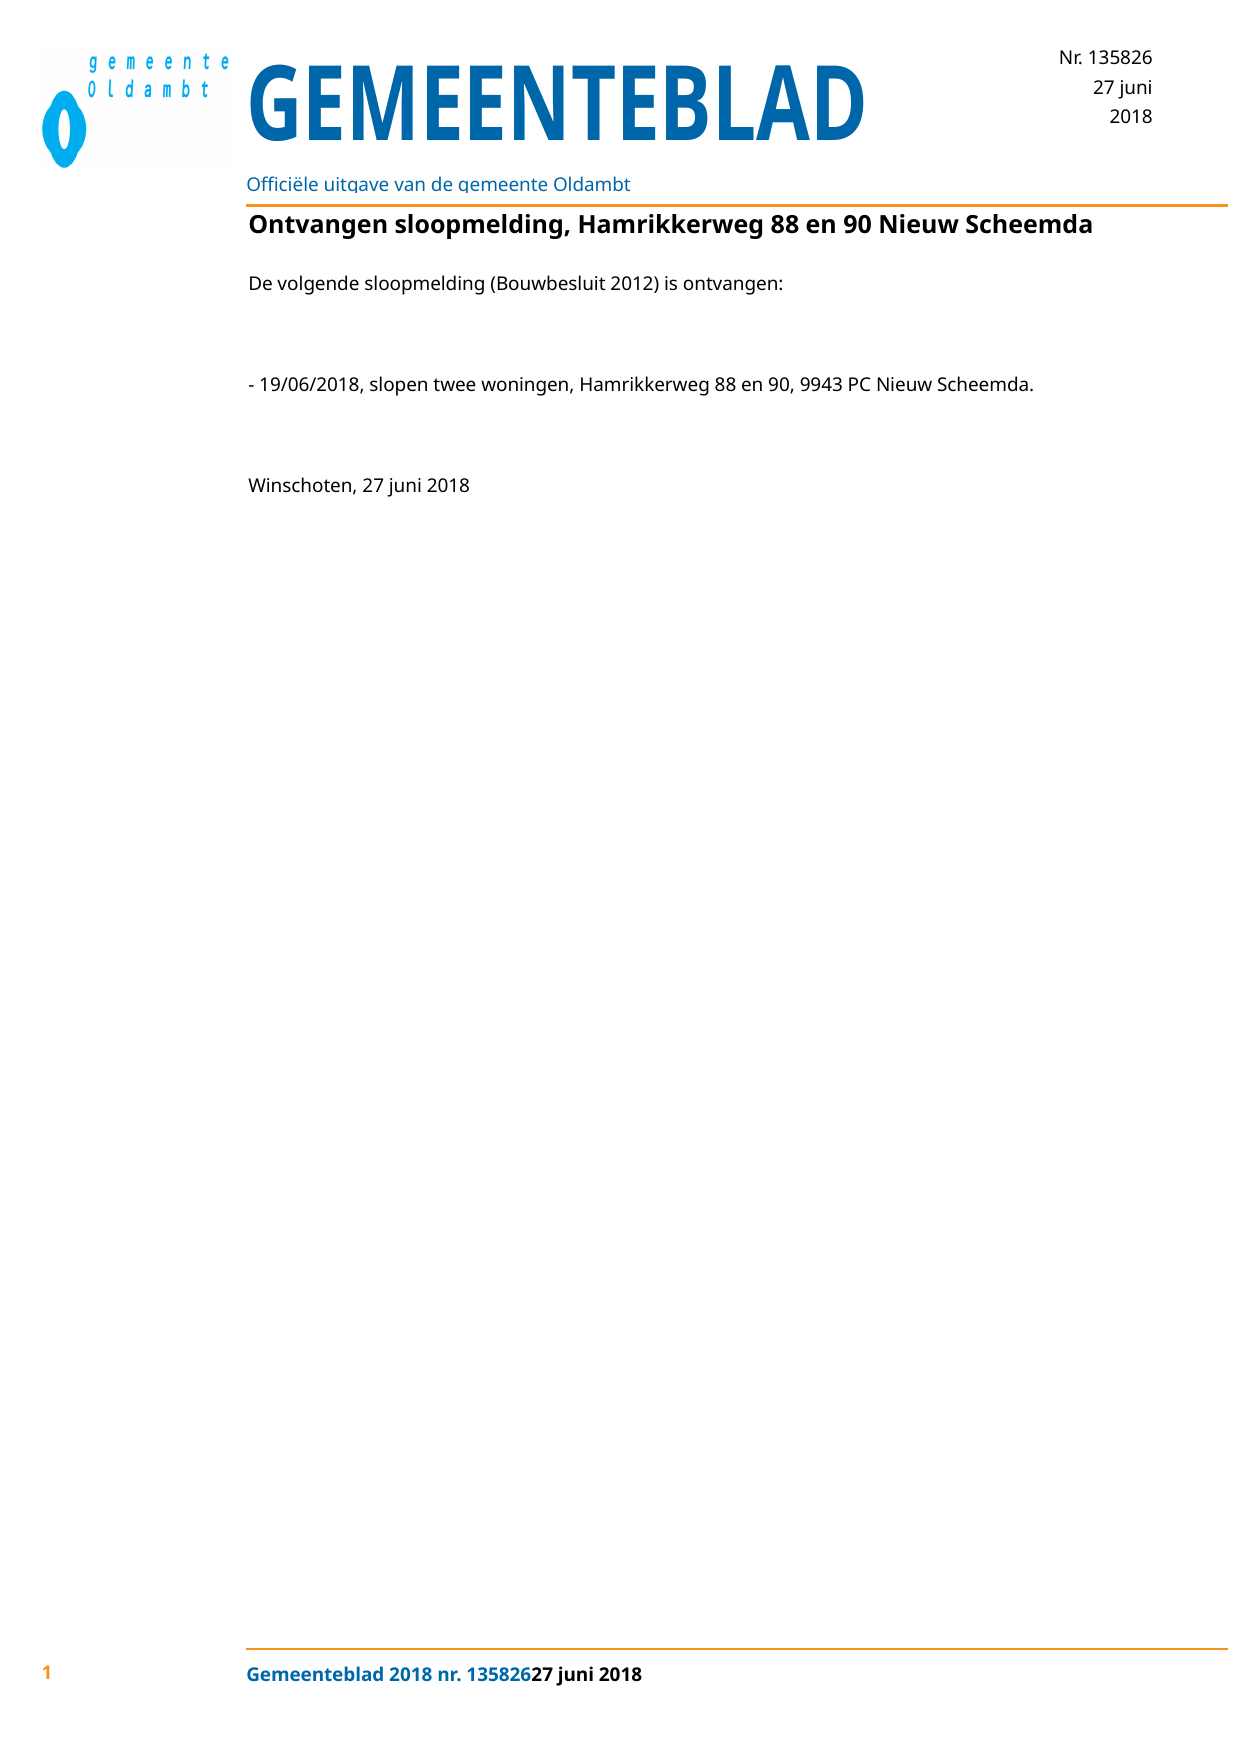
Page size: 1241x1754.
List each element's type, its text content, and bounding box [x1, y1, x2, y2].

text Ontvangen sloopmelding, Hamrikkerweg 88 en 90 Nieuw Scheemda [248, 207, 1152, 241]
text De volgende sloopmelding (Bouwbesluit 2012) is ontvangen: [248, 270, 1152, 296]
picture [41, 47, 231, 172]
text - 19/06/2018, slopen twee woningen, Hamrikkerweg 88 en 90, 9943 PC Nieuw Scheemda. [248, 371, 1152, 397]
text Winschoten, 27 juni 2018 [248, 472, 1152, 498]
